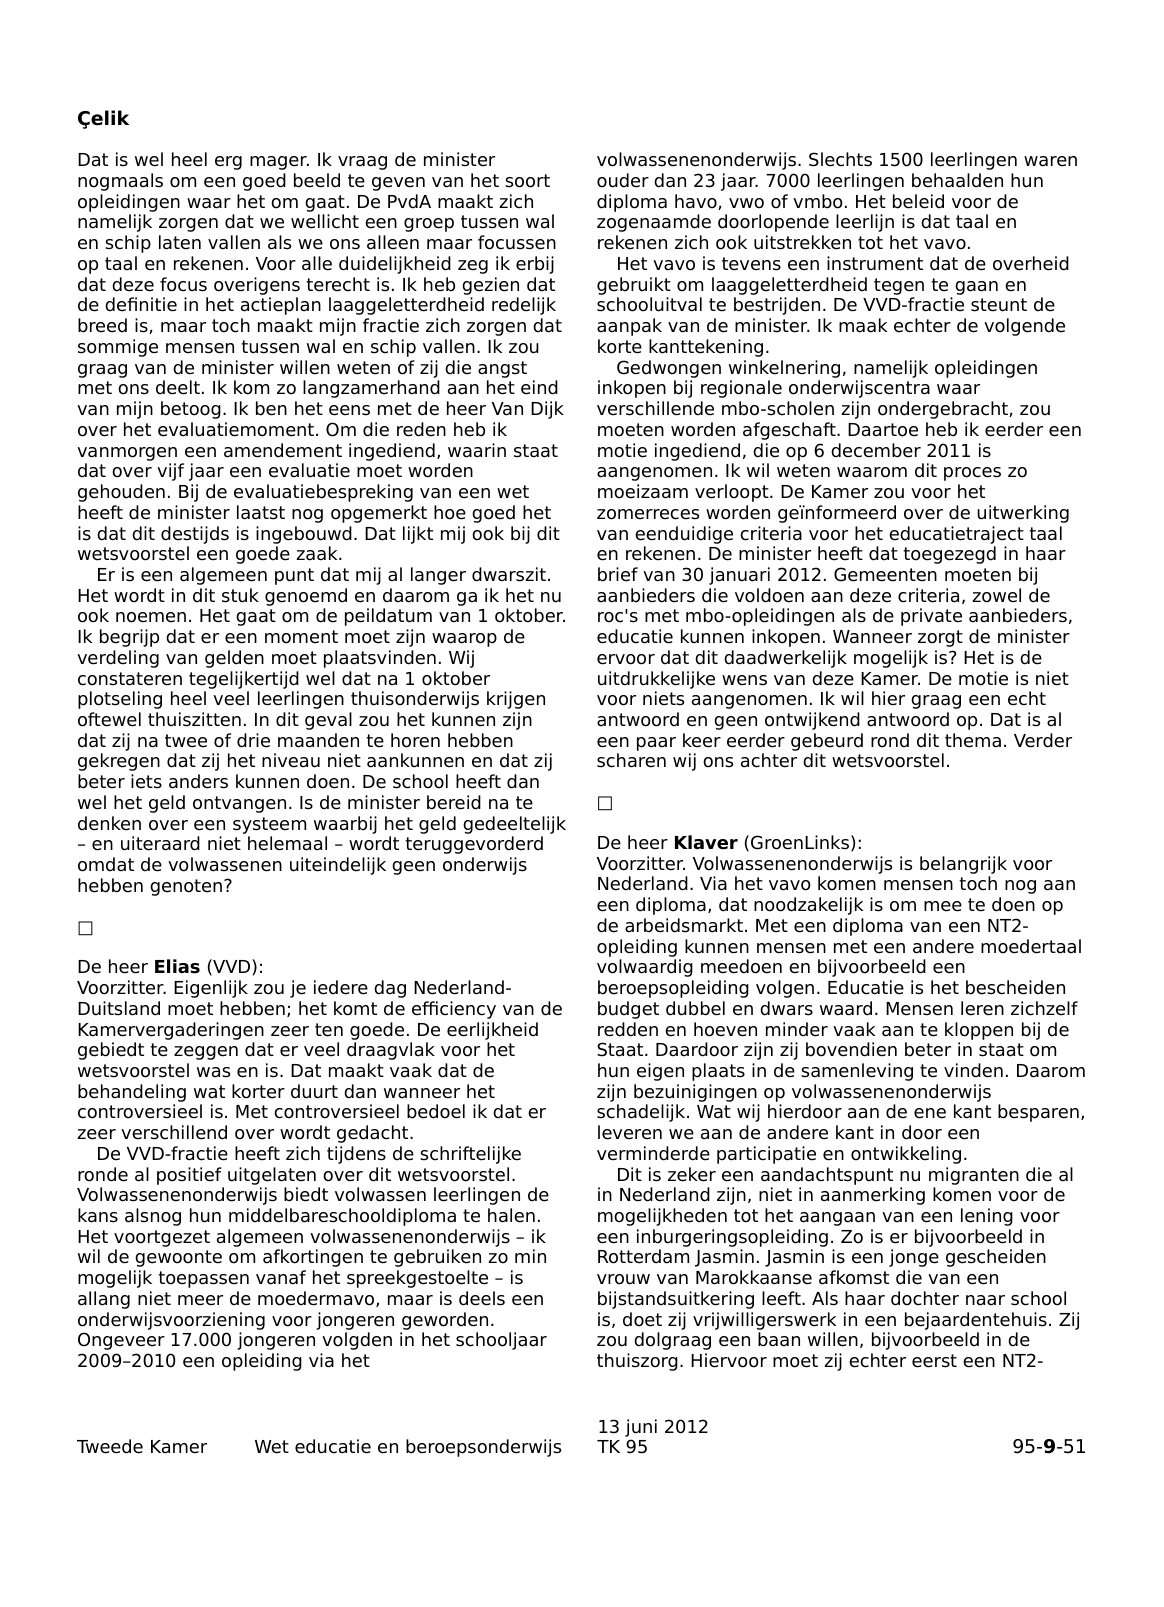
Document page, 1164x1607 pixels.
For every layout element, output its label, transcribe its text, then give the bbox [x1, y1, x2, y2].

text □ [596, 792, 1087, 813]
text De heer Elias (VVD): [77, 957, 567, 978]
text Er is een algemeen punt dat mij al langer dwarszit. Het wordt in dit stuk genoemd en daarom ga ik het nu ook noemen. Het gaat om de peildatum van 1 oktober. Ik begrijp dat er een moment moet zijn waarop de verdeling van gelden moet plaatsvinden. Wij constateren tegelijkertijd wel dat na 1 oktober plotseling heel veel leerlingen thuisonderwijs krijgen oftewel thuiszitten. In dit geval zou het kunnen zijn dat zij na twee of drie maanden te horen hebben gekregen dat zij het niveau niet aankunnen en dat zij beter iets anders kunnen doen. De school heeft dan wel het geld ontvangen. Is de minister bereid na te denken over een systeem waarbij het geld gedeeltelijk – en uiteraard niet helemaal – wordt teruggevorderd omdat de volwassenen uiteindelijk geen onderwijs hebben genoten? [77, 565, 567, 896]
text Voorzitter. Eigenlijk zou je iedere dag Nederland-Duitsland moet hebben; het komt de efficiency van de Kamervergaderingen zeer ten goede. De eerlijkheid gebiedt te zeggen dat er veel draagvlak voor het wetsvoorstel was en is. Dat maakt vaak dat de behandeling wat korter duurt dan wanneer het controversieel is. Met controversieel bedoel ik dat er zeer verschillend over wordt gedacht. [77, 978, 567, 1144]
text Dat is wel heel erg mager. Ik vraag de minister nogmaals om een goed beeld te geven van het soort opleidingen waar het om gaat. De PvdA maakt zich namelijk zorgen dat we wellicht een groep tussen wal en schip laten vallen als we ons alleen maar focussen op taal en rekenen. Voor alle duidelijkheid zeg ik erbij dat deze focus overigens terecht is. Ik heb gezien dat de definitie in het actieplan laaggeletterdheid redelijk breed is, maar toch maakt mijn fractie zich zorgen dat sommige mensen tussen wal en schip vallen. Ik zou graag van de minister willen weten of zij die angst met ons deelt. Ik kom zo langzamerhand aan het eind van mijn betoog. Ik ben het eens met de heer Van Dijk over het evaluatiemoment. Om die reden heb ik vanmorgen een amendement ingediend, waarin staat dat over vijf jaar een evaluatie moet worden gehouden. Bij de evaluatiebespreking van een wet heeft de minister laatst nog opgemerkt hoe goed het is dat dit destijds is ingebouwd. Dat lijkt mij ook bij dit wetsvoorstel een goede zaak. [77, 150, 567, 565]
text Dit is zeker een aandachtspunt nu migranten die al in Nederland zijn, niet in aanmerking komen voor de mogelijkheden tot het aangaan van een lening voor een inburgeringsopleiding. Zo is er bijvoorbeeld in Rotterdam Jasmin. Jasmin is een jonge gescheiden vrouw van Marokkaanse afkomst die van een bijstandsuitkering leeft. Als haar dochter naar school is, doet zij vrijwilligerswerk in een bejaardentehuis. Zij zou dolgraag een baan willen, bijvoorbeeld in de thuiszorg. Hiervoor moet zij echter eerst een NT2- [596, 1164, 1087, 1372]
text volwassenenonderwijs. Slechts 1500 leerlingen waren ouder dan 23 jaar. 7000 leerlingen behaalden hun diploma havo, vwo of vmbo. Het beleid voor de zogenaamde doorlopende leerlijn is dat taal en rekenen zich ook uitstrekken tot het vavo. [596, 150, 1087, 254]
text De VVD-fractie heeft zich tijdens de schriftelijke ronde al positief uitgelaten over dit wetsvoorstel. Volwassenenonderwijs biedt volwassen leerlingen de kans alsnog hun middelbareschooldiploma te halen. Het voortgezet algemeen volwassenenonderwijs – ik wil de gewoonte om afkortingen te gebruiken zo min mogelijk toepassen vanaf het spreekgestoelte – is allang niet meer de moedermavo, maar is deels een onderwijsvoorziening voor jongeren geworden. Ongeveer 17.000 jongeren volgden in het schooljaar 2009–2010 een opleiding via het [77, 1144, 567, 1372]
text Gedwongen winkelnering, namelijk opleidingen inkopen bij regionale onderwijscentra waar verschillende mbo-scholen zijn ondergebracht, zou moeten worden afgeschaft. Daartoe heb ik eerder een motie ingediend, die op 6 december 2011 is aangenomen. Ik wil weten waarom dit proces zo moeizaam verloopt. De Kamer zou voor het zomerreces worden geïnformeerd over de uitwerking van eenduidige criteria voor het educatietraject taal en rekenen. De minister heeft dat toegezegd in haar brief van 30 januari 2012. Gemeenten moeten bij aanbieders die voldoen aan deze criteria, zowel de roc's met mbo-opleidingen als de private aanbieders, educatie kunnen inkopen. Wanneer zorgt de minister ervoor dat dit daadwerkelijk mogelijk is? Het is de uitdrukkelijke wens van deze Kamer. De motie is niet voor niets aangenomen. Ik wil hier graag een echt antwoord en geen ontwijkend antwoord op. Dat is al een paar keer eerder gebeurd rond dit thema. Verder scharen wij ons achter dit wetsvoorstel. [596, 357, 1087, 772]
text □ [77, 916, 567, 937]
text Het vavo is tevens een instrument dat de overheid gebruikt om laaggeletterdheid tegen te gaan en schooluitval te bestrijden. De VVD-fractie steunt de aanpak van de minister. Ik maak echter de volgende korte kanttekening. [596, 254, 1087, 357]
text Voorzitter. Volwassenenonderwijs is belangrijk voor Nederland. Via het vavo komen mensen toch nog aan een diploma, dat noodzakelijk is om mee te doen op de arbeidsmarkt. Met een diploma van een NT2-opleiding kunnen mensen met een andere moedertaal volwaardig meedoen en bijvoorbeeld een beroepsopleiding volgen. Educatie is het bescheiden budget dubbel en dwars waard. Mensen leren zichzelf redden en hoeven minder vaak aan te kloppen bij de Staat. Daardoor zijn zij bovendien beter in staat om hun eigen plaats in de samenleving te vinden. Daarom zijn bezuinigingen op volwassenenonderwijs schadelijk. Wat wij hierdoor aan de ene kant besparen, leveren we aan de andere kant in door een verminderde participatie en ontwikkeling. [596, 853, 1087, 1164]
text De heer Klaver (GroenLinks): [596, 833, 1087, 853]
